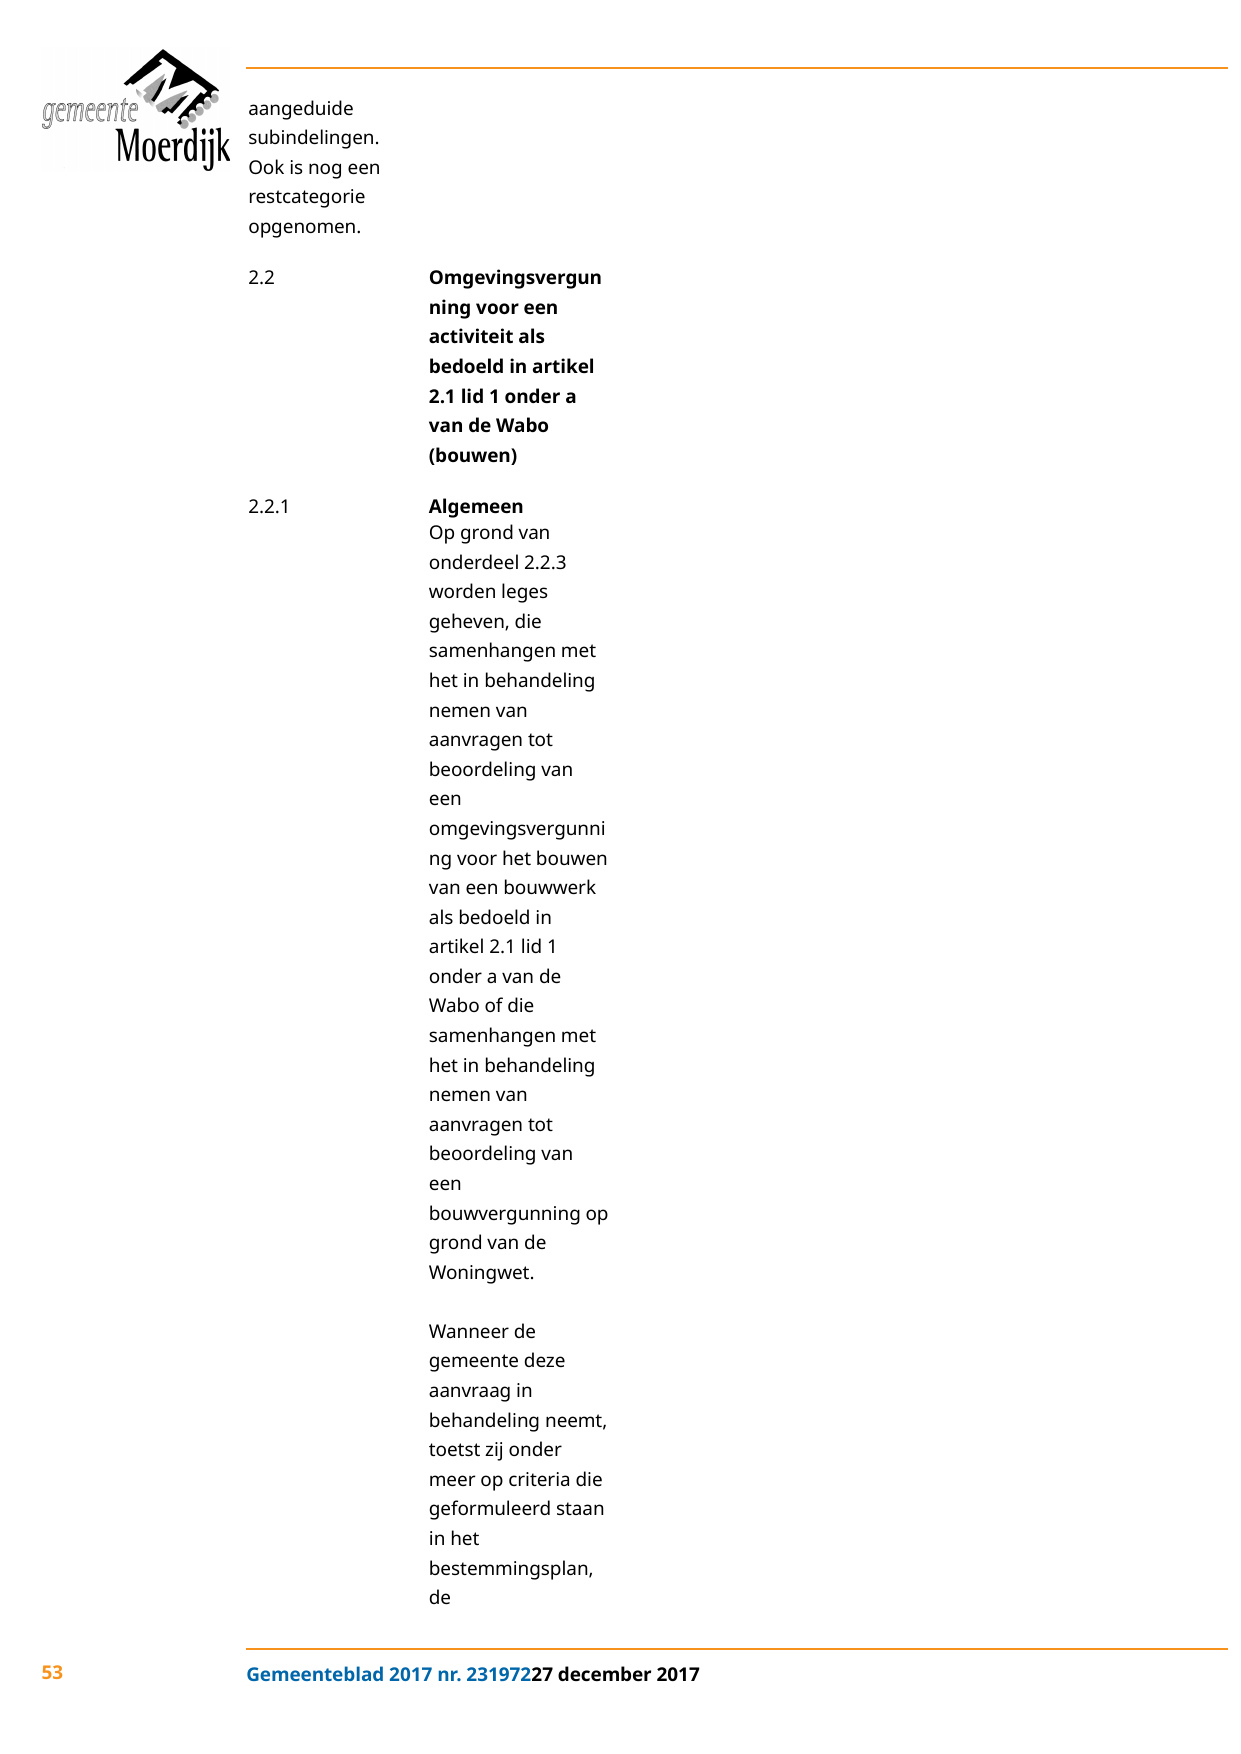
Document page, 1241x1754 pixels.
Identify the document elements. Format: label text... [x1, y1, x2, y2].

table_cell [248, 519, 429, 1610]
table_cell [248, 239, 429, 264]
table_cell aangeduide subindelingen. Ook is nog een restcategorie opgenomen. [248, 95, 429, 239]
table_cell [609, 519, 790, 1610]
table_cell [609, 494, 790, 519]
table_cell Algemeen [429, 494, 609, 519]
table_cell Omgevingsvergunning voor een activiteit als bedoeld in artikel 2.1 lid 1 onder a van de Wabo (bouwen) [429, 265, 609, 468]
table_cell Op grond van onderdeel 2.2.3 worden leges geheven, die samenhangen met het in behandeling nemen van aanvragen tot beoordeling van een omgevingsvergunning voor het bouwen van een bouwwerk als bedoeld in artikel 2.1 lid 1 onder a van de Wabo of die samenhangen met het in behandeling nemen van aanvragen tot beoordeling van een bouwvergunning op grond van de Woningwet. Wanneer de gemeente deze aanvraag in behandeling neemt, toetst zij onder meer op criteria die geformuleerd staan in het bestemmingsplan, de [429, 519, 609, 1610]
table_cell [609, 265, 790, 468]
table_cell [248, 468, 429, 493]
table_cell 2.2.1 [248, 494, 429, 519]
table_cell [429, 95, 609, 239]
picture [41, 47, 231, 172]
table_cell 2.2 [248, 265, 429, 468]
